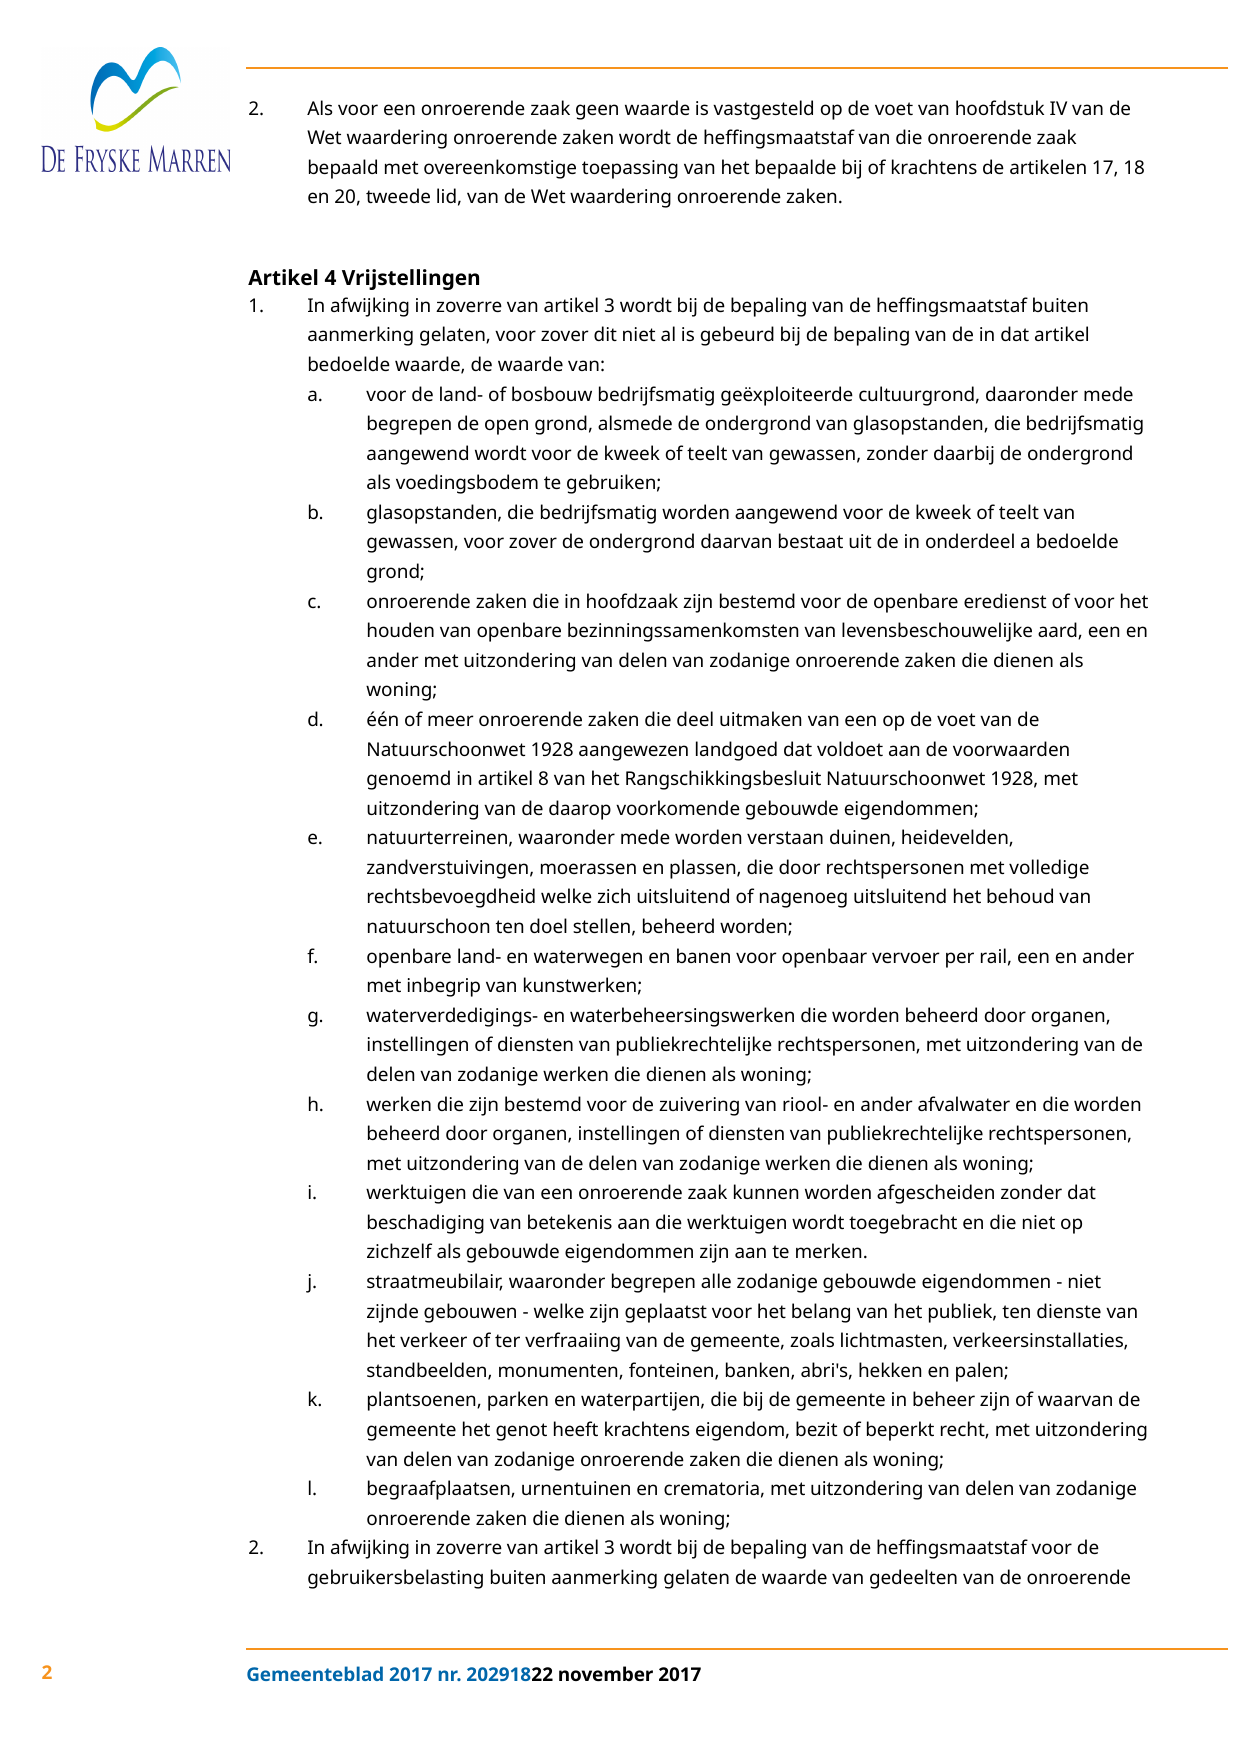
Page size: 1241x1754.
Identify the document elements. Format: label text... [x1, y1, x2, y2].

list waterverdedigings- en waterbeheersingswerken die worden beheerd door organen, instellingen of diensten van publiekrechtelijke rechtspersonen, met uitzondering van de delen van zodanige werken die dienen als woning; [307, 1002, 1152, 1087]
list straatmeubilair, waaronder begrepen alle zodanige gebouwde eigendommen - niet zijnde gebouwen - welke zijn geplaatst voor het belang van het publiek, ten dienste van het verkeer of ter verfraaiing van de gemeente, zoals lichtmasten, verkeersinstallaties, standbeelden, monumenten, fonteinen, banken, abri's, hekken en palen; [307, 1268, 1152, 1383]
picture [41, 47, 231, 172]
list natuurterreinen, waaronder mede worden verstaan duinen, heidevelden, zandverstuivingen, moerassen en plassen, die door rechtspersonen met volledige rechtsbevoegdheid welke zich uitsluitend of nagenoeg uitsluitend het behoud van natuurschoon ten doel stellen, beheerd worden; [307, 824, 1152, 939]
list voor de land- of bosbouw bedrijfsmatig geëxploiteerde cultuurgrond, daaronder mede begrepen de open grond, alsmede de ondergrond van glasopstanden, die bedrijfsmatig aangewend wordt voor de kweek of teelt van gewassen, zonder daarbij de ondergrond als voedingsbodem te gebruiken; [307, 381, 1152, 495]
list openbare land- en waterwegen en banen voor openbaar vervoer per rail, een en ander met inbegrip van kunstwerken; [307, 943, 1152, 998]
list werken die zijn bestemd voor de zuivering van riool- en ander afvalwater en die worden beheerd door organen, instellingen of diensten van publiekrechtelijke rechtspersonen, met uitzondering van de delen van zodanige werken die dienen als woning; [307, 1091, 1152, 1176]
text Artikel 4 Vrijstellingen [248, 263, 1152, 292]
list onroerende zaken die in hoofdzaak zijn bestemd voor de openbare eredienst of voor het houden van openbare bezinningssamenkomsten van levensbeschouwelijke aard, een en ander met uitzondering van delen van zodanige onroerende zaken die dienen als woning; [307, 588, 1152, 702]
list plantsoenen, parken en waterpartijen, die bij de gemeente in beheer zijn of waarvan de gemeente het genot heeft krachtens eigendom, bezit of beperkt recht, met uitzondering van delen van zodanige onroerende zaken die dienen als woning; [307, 1387, 1152, 1471]
list In afwijking in zoverre van artikel 3 wordt bij de bepaling van de heffingsmaatstaf buiten aanmerking gelaten, voor zover dit niet al is gebeurd bij de bepaling van de in dat artikel bedoelde waarde, de waarde van: [248, 292, 1152, 377]
list Als voor een onroerende zaak geen waarde is vastgesteld op de voet van hoofdstuk IV van de Wet waardering onroerende zaken wordt de heffingsmaatstaf van die onroerende zaak bepaald met overeenkomstige toepassing van het bepaalde bij of krachtens de artikelen 17, 18 en 20, tweede lid, van de Wet waardering onroerende zaken. [248, 95, 1152, 209]
list In afwijking in zoverre van artikel 3 wordt bij de bepaling van de heffingsmaatstaf voor de gebruikersbelasting buiten aanmerking gelaten de waarde van gedeelten van de onroerende [248, 1534, 1152, 1590]
list één of meer onroerende zaken die deel uitmaken van een op de voet van de Natuurschoonwet 1928 aangewezen landgoed dat voldoet aan de voorwaarden genoemd in artikel 8 van het Rangschikkingsbesluit Natuurschoonwet 1928, met uitzondering van de daarop voorkomende gebouwde eigendommen; [307, 706, 1152, 821]
list werktuigen die van een onroerende zaak kunnen worden afgescheiden zonder dat beschadiging van betekenis aan die werktuigen wordt toegebracht en die niet op zichzelf als gebouwde eigendommen zijn aan te merken. [307, 1179, 1152, 1264]
list begraafplaatsen, urnentuinen en crematoria, met uitzondering van delen van zodanige onroerende zaken die dienen als woning; [307, 1475, 1152, 1531]
list glasopstanden, die bedrijfsmatig worden aangewend voor de kweek of teelt van gewassen, voor zover de ondergrond daarvan bestaat uit de in onderdeel a bedoelde grond; [307, 499, 1152, 584]
